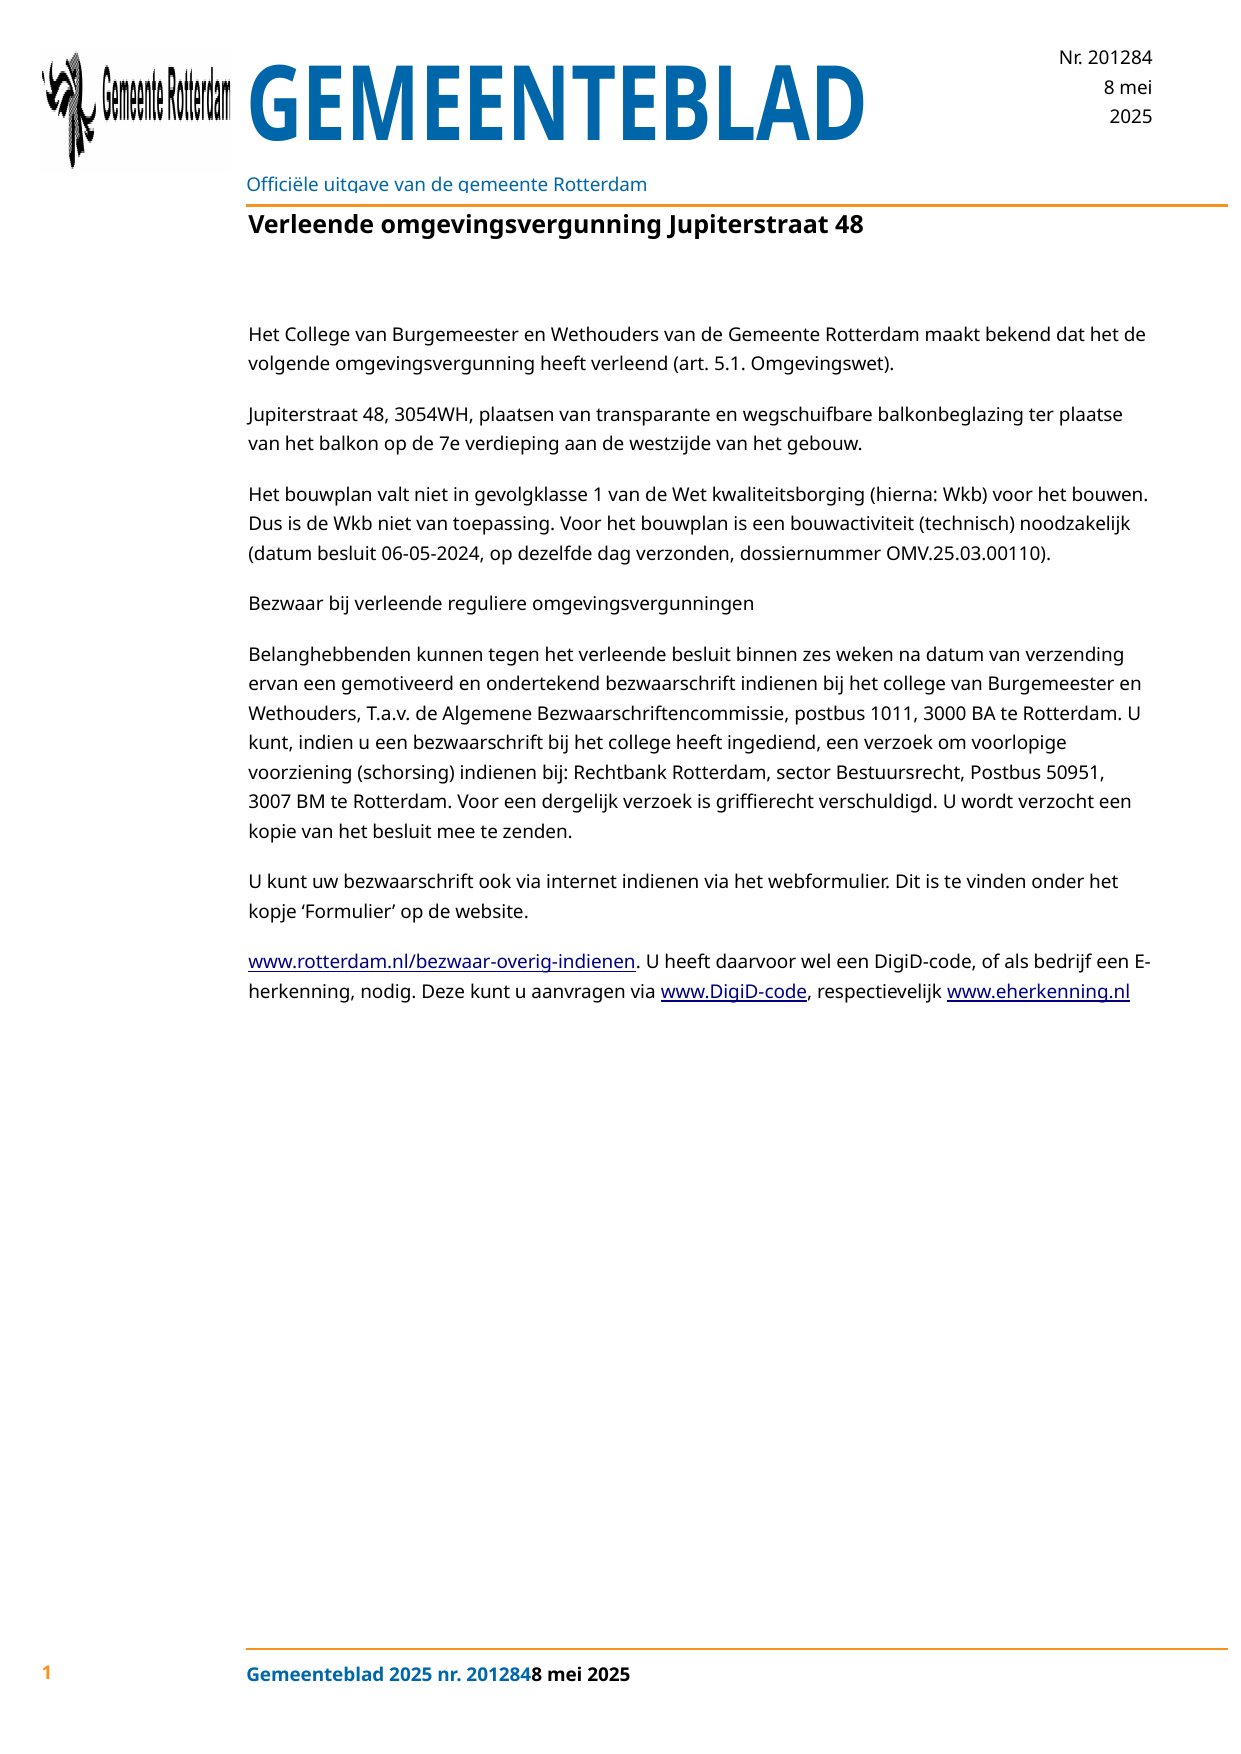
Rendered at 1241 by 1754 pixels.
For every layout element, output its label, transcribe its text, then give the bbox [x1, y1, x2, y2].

text Verleende omgevingsvergunning Jupiterstraat 48 [248, 207, 1152, 241]
text www.rotterdam.nl/bezwaar-overig-indienen. U heeft daarvoor wel een DigiD-code, of als bedrijf een E-herkenning, nodig. Deze kunt u aanvragen via www.DigiD-code, respectievelijk www.eherkenning.nl [248, 949, 1152, 1004]
text U kunt uw bezwaarschrift ook via internet indienen via het webformulier. Dit is te vinden onder het kopje ‘Formulier’ op de website. [248, 869, 1152, 924]
text Bezwaar bij verleende reguliere omgevingsvergunningen [248, 590, 1152, 616]
text Het College van Burgemeester en Wethouders van de Gemeente Rotterdam maakt bekend dat het de volgende omgevingsvergunning heeft verleend (art. 5.1. Omgevingswet). [248, 321, 1152, 376]
text Jupiterstraat 48, 3054WH, plaatsen van transparante en wegschuifbare balkonbeglazing ter plaatse van het balkon op de 7e verdieping aan de westzijde van het gebouw. [248, 401, 1152, 456]
text Belanghebbenden kunnen tegen het verleende besluit binnen zes weken na datum van verzending ervan een gemotiveerd en ondertekend bezwaarschrift indienen bij het college van Burgemeester en Wethouders, T.a.v. de Algemene Bezwaarschriftencommissie, postbus 1011, 3000 BA te Rotterdam. U kunt, indien u een bezwaarschrift bij het college heeft ingediend, een verzoek om voorlopige voorziening (schorsing) indienen bij: Rechtbank Rotterdam, sector Bestuursrecht, Postbus 50951, 3007 BM te Rotterdam. Voor een dergelijk verzoek is griffierecht verschuldigd. U wordt verzocht een kopie van het besluit mee te zenden. [248, 641, 1152, 844]
picture [41, 47, 231, 172]
text Het bouwplan valt niet in gevolgklasse 1 van de Wet kwaliteitsborging (hierna: Wkb) voor het bouwen. Dus is de Wkb niet van toepassing. Voor het bouwplan is een bouwactiviteit (technisch) noodzakelijk (datum besluit 06-05-2024, op dezelfde dag verzonden, dossiernummer OMV.25.03.00110). [248, 481, 1152, 566]
